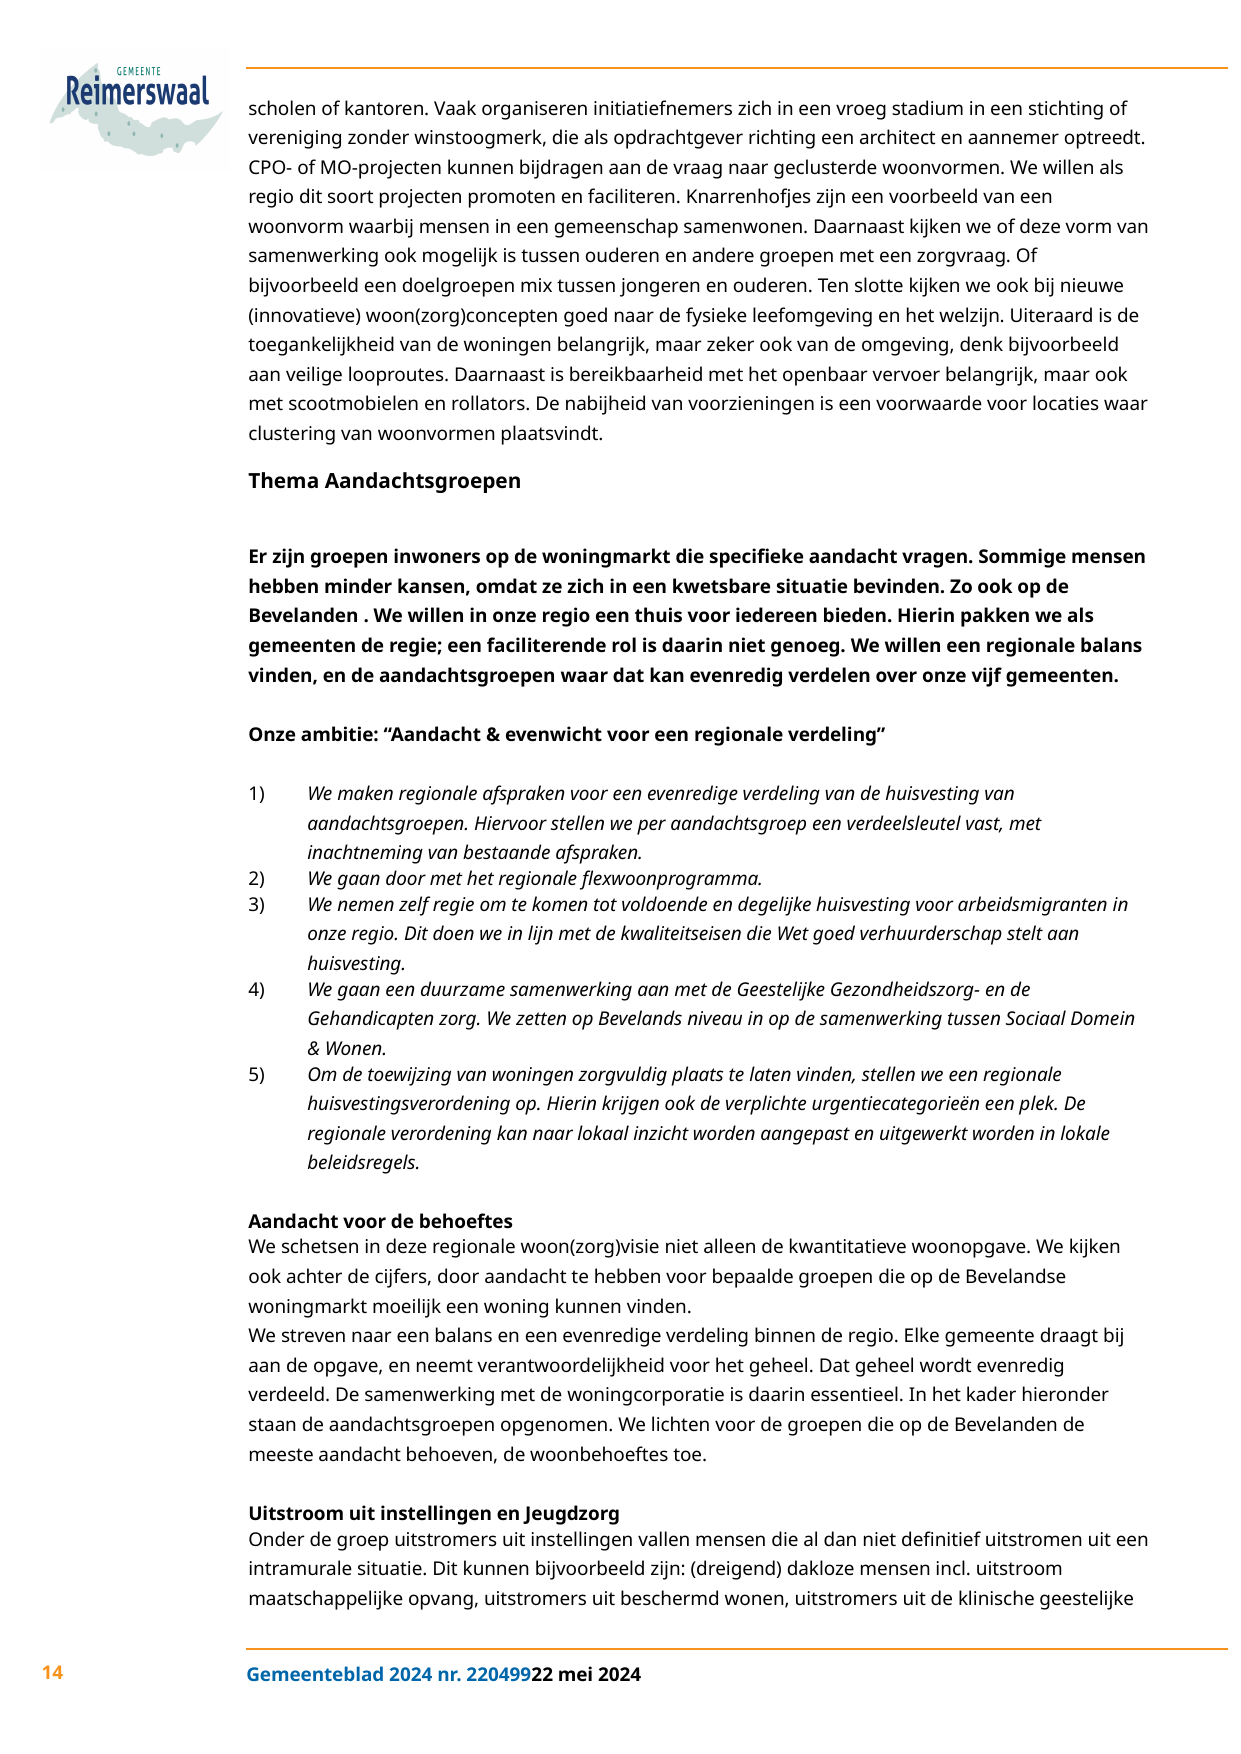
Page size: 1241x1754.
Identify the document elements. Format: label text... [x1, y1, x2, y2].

text Onze ambitie: “Aandacht & evenwicht voor een regionale verdeling” [248, 721, 1152, 747]
text Aandacht voor de behoeftes [248, 1208, 1152, 1234]
table_cell Om de toewijzing van woningen zorgvuldig plaats te laten vinden, stellen we een regionale huisvestingsverordening op. Hierin krijgen ook de verplichte urgentiecategorieën een plek. De regionale verordening kan naar lokaal inzicht worden aangepast en uitgewerkt worden in lokale beleidsregels. [248, 1061, 1152, 1175]
picture [41, 47, 231, 172]
table_cell We nemen zelf regie om te komen tot voldoende en degelijke huisvesting voor arbeidsmigranten in onze regio. Dit doen we in lijn met de kwaliteitseisen die Wet goed verhuurderschap stelt aan huisvesting. [248, 891, 1152, 976]
table_cell We gaan een duurzame samenwerking aan met de Geestelijke Gezondheidszorg- en de Gehandicapten zorg. We zetten op Bevelands niveau in op de samenwerking tussen Sociaal Domein & Wonen. [248, 976, 1152, 1061]
text Thema Aandachtsgroepen [248, 466, 1152, 494]
text scholen of kantoren. Vaak organiseren initiatiefnemers zich in een vroeg stadium in een stichting of vereniging zonder winstoogmerk, die als opdrachtgever richting een architect en aannemer optreedt. CPO- of MO-projecten kunnen bijdragen aan de vraag naar geclusterde woonvormen. We willen als regio dit soort projecten promoten en faciliteren. Knarrenhofjes zijn een voorbeeld van een woonvorm waarbij mensen in een gemeenschap samenwonen. Daarnaast kijken we of deze vorm van samenwerking ook mogelijk is tussen ouderen en andere groepen met een zorgvraag. Of bijvoorbeeld een doelgroepen mix tussen jongeren en ouderen. Ten slotte kijken we ook bij nieuwe (innovatieve) woon(zorg)concepten goed naar de fysieke leefomgeving en het welzijn. Uiteraard is de toegankelijkheid van de woningen belangrijk, maar zeker ook van de omgeving, denk bijvoorbeeld aan veilige looproutes. Daarnaast is bereikbaarheid met het openbaar vervoer belangrijk, maar ook met scootmobielen en rollators. De nabijheid van voorzieningen is een voorwaarde voor locaties waar clustering van woonvormen plaatsvindt. [248, 95, 1152, 446]
table_cell We gaan door met het regionale flexwoonprogramma. [248, 865, 1152, 891]
text We schetsen in deze regionale woon(zorg)visie niet alleen de kwantitatieve woonopgave. We kijken ook achter de cijfers, door aandacht te hebben voor bepaalde groepen die op de Bevelandse woningmarkt moeilijk een woning kunnen vinden. [248, 1234, 1152, 1319]
table_header We maken regionale afspraken voor een evenredige verdeling van de huisvesting van aandachtsgroepen. Hiervoor stellen we per aandachtsgroep een verdeelsleutel vast, met inachtneming van bestaande afspraken. [248, 780, 1152, 865]
text Er zijn groepen inwoners op de woningmarkt die specifieke aandacht vragen. Sommige mensen hebben minder kansen, omdat ze zich in een kwetsbare situatie bevinden. Zo ook op de Bevelanden . We willen in onze regio een thuis voor iedereen bieden. Hierin pakken we als gemeenten de regie; een faciliterende rol is daarin niet genoeg. We willen een regionale balans vinden, en de aandachtsgroepen waar dat kan evenredig verdelen over onze vijf gemeenten. [248, 543, 1152, 688]
text We streven naar een balans en een evenredige verdeling binnen de regio. Elke gemeente draagt bij aan de opgave, en neemt verantwoordelijkheid voor het geheel. Dat geheel wordt evenredig verdeeld. De samenwerking met de woningcorporatie is daarin essentieel. In het kader hieronder staan de aandachtsgroepen opgenomen. We lichten voor de groepen die op de Bevelanden de meeste aandacht behoeven, de woonbehoeftes toe. [248, 1322, 1152, 1467]
text Onder de groep uitstromers uit instellingen vallen mensen die al dan niet definitief uitstromen uit een intramurale situatie. Dit kunnen bijvoorbeeld zijn: (dreigend) dakloze mensen incl. uitstroom maatschappelijke opvang, uitstromers uit beschermd wonen, uitstromers uit de klinische geestelijke [248, 1526, 1152, 1611]
text Uitstroom uit instellingen en Jeugdzorg [248, 1500, 1152, 1526]
